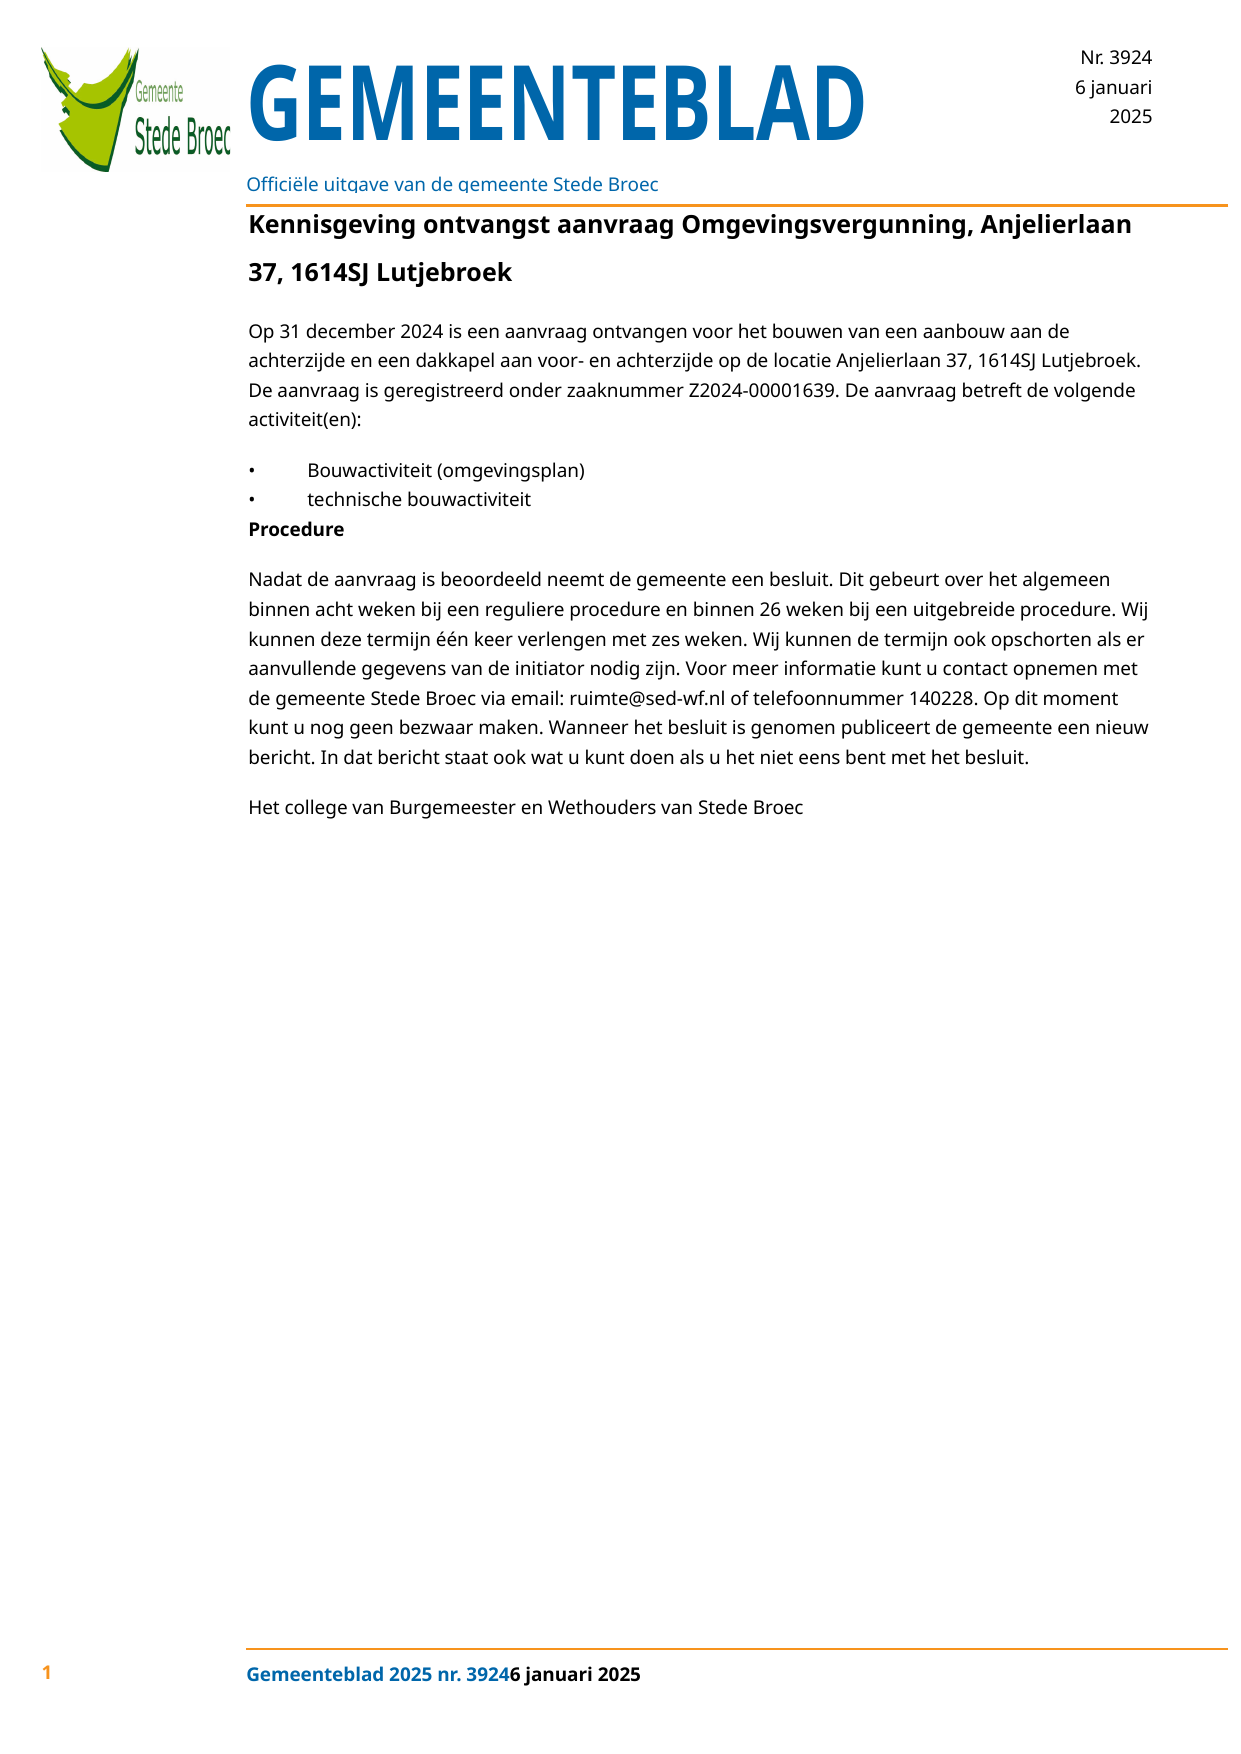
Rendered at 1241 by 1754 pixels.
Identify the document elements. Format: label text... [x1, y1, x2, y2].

list technische bouwactiviteit [248, 487, 1152, 512]
text Kennisgeving ontvangst aanvraag Omgevingsvergunning, Anjelierlaan 37, 1614SJ Lutjebroek [248, 207, 1152, 288]
text Het college van Burgemeester en Wethouders van Stede Broec [248, 794, 1152, 820]
list Bouwactiviteit (omgevingsplan) [248, 457, 1152, 483]
text Procedure [248, 516, 1152, 542]
text Nadat de aanvraag is beoordeeld neemt de gemeente een besluit. Dit gebeurt over het algemeen binnen acht weken bij een reguliere procedure en binnen 26 weken bij een uitgebreide procedure. Wij kunnen deze termijn één keer verlengen met zes weken. Wij kunnen de termijn ook opschorten als er aanvullende gegevens van de initiator nodig zijn. Voor meer informatie kunt u contact opnemen met de gemeente Stede Broec via email: ruimte@sed-wf.nl of telefoonnummer 140228. Op dit moment kunt u nog geen bezwaar maken. Wanneer het besluit is genomen publiceert de gemeente een nieuw bericht. In dat bericht staat ook wat u kunt doen als u het niet eens bent met het besluit. [248, 567, 1152, 770]
text Op 31 december 2024 is een aanvraag ontvangen voor het bouwen van een aanbouw aan de achterzijde en een dakkapel aan voor- en achterzijde op de locatie Anjelierlaan 37, 1614SJ Lutjebroek. De aanvraag is geregistreerd onder zaaknummer Z2024-00001639. De aanvraag betreft de volgende activiteit(en): [248, 318, 1152, 432]
picture [41, 47, 231, 172]
